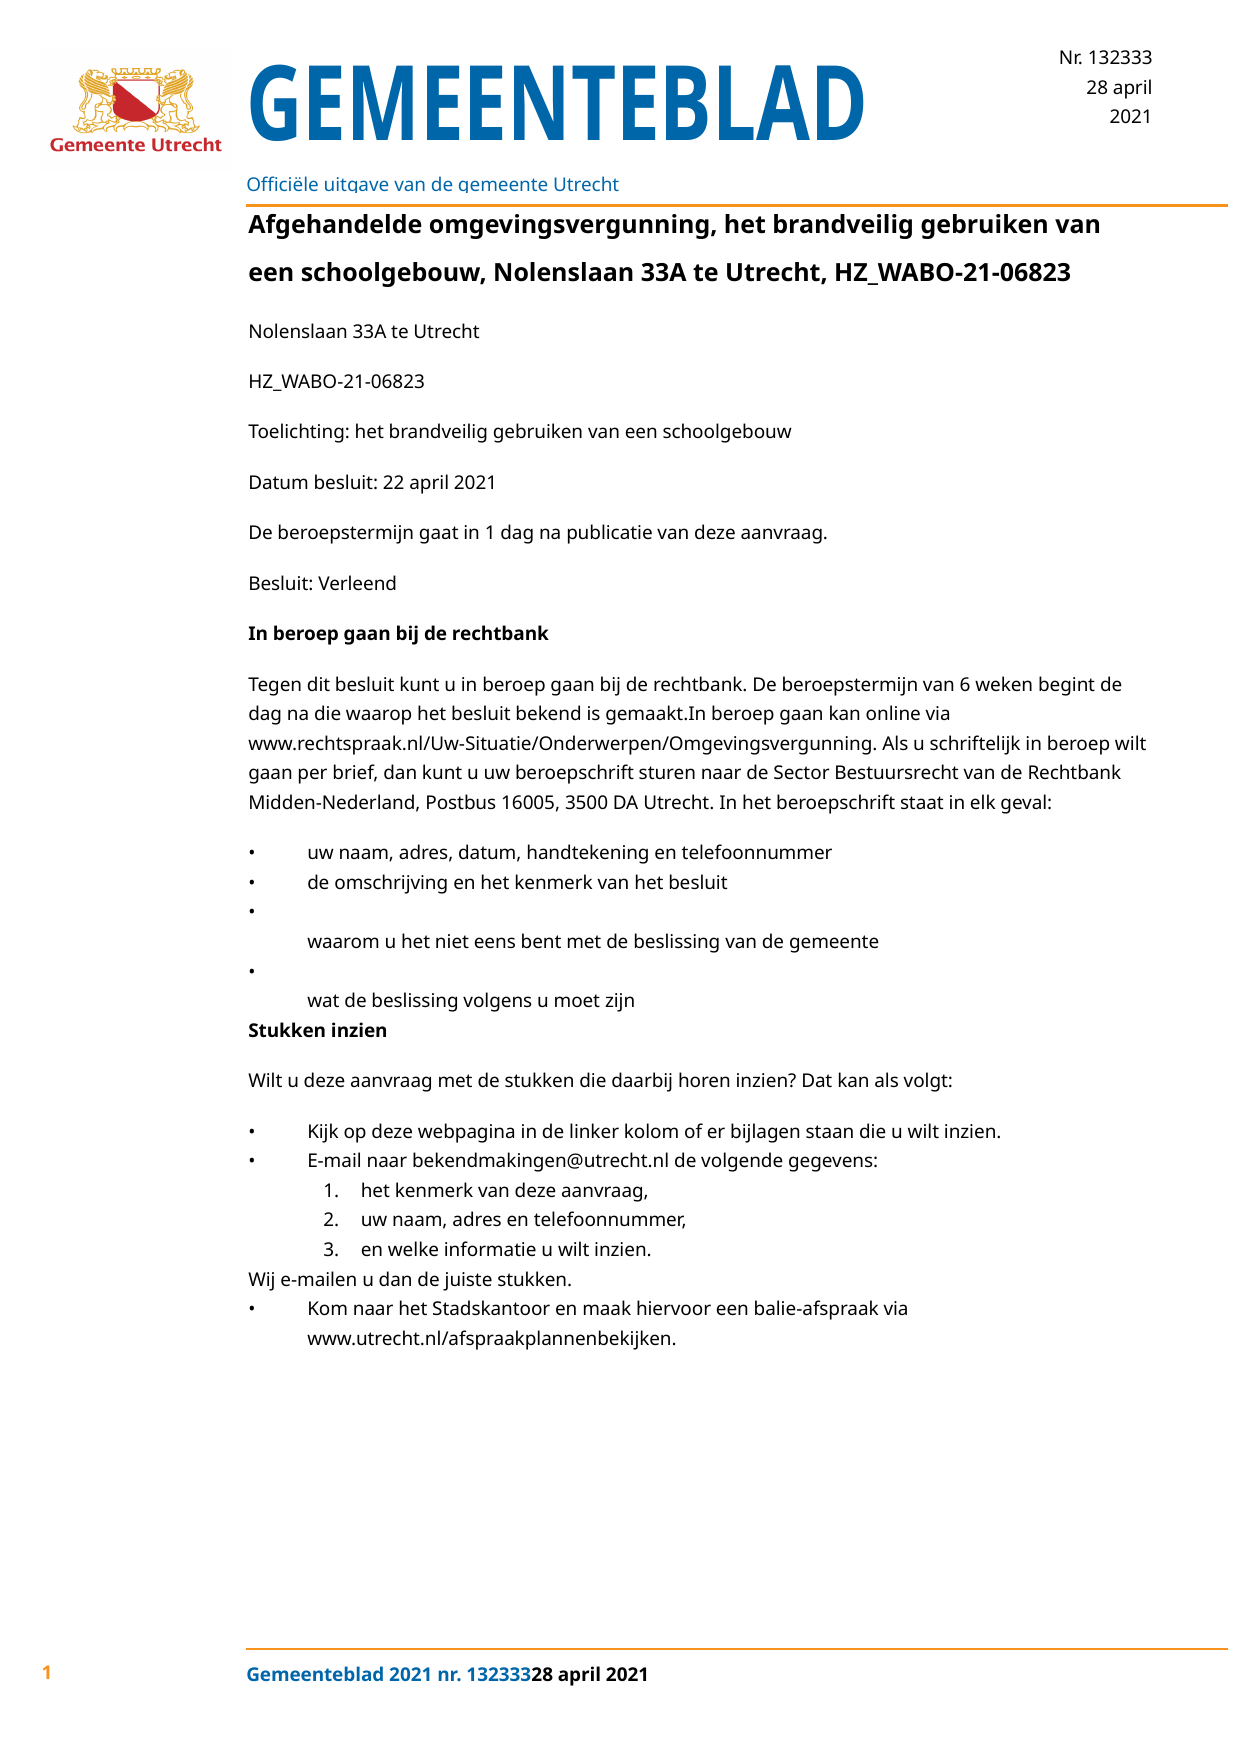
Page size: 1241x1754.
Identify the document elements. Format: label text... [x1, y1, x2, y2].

text Wij e-mailen u dan de juiste stukken. [248, 1266, 1152, 1292]
list Kom naar het Stadskantoor en maak hiervoor een balie-afspraak via www.utrecht.nl/afspraakplannenbekijken. [248, 1295, 1152, 1351]
text Toelichting: het brandveilig gebruiken van een schoolgebouw [248, 419, 1152, 444]
text De beroepstermijn gaat in 1 dag na publicatie van deze aanvraag. [248, 519, 1152, 545]
list wat de beslissing volgens u moet zijn [248, 987, 1152, 1013]
text Tegen dit besluit kunt u in beroep gaan bij de rechtbank. De beroepstermijn van 6 weken begint de dag na die waarop het besluit bekend is gemaakt.In beroep gaan kan online via www.rechtspraak.nl/Uw-Situatie/Onderwerpen/Omgevingsvergunning. Als u schriftelijk in beroep wilt gaan per brief, dan kunt u uw beroepschrift sturen naar de Sector Bestuursrecht van de Rechtbank Midden-Nederland, Postbus 16005, 3500 DA Utrecht. In het beroepschrift staat in elk geval: [248, 671, 1152, 815]
text Wilt u deze aanvraag met de stukken die daarbij horen inzien? Dat kan als volgt: [248, 1067, 1152, 1093]
list E-mail naar bekendmakingen@utrecht.nl de volgende gegevens: [248, 1147, 1152, 1173]
text Datum besluit: 22 april 2021 [248, 469, 1152, 495]
text Besluit: Verleend [248, 570, 1152, 596]
text HZ_WABO-21-06823 [248, 368, 1152, 394]
text In beroep gaan bij de rechtbank [248, 620, 1152, 646]
list waarom u het niet eens bent met de beslissing van de gemeente [248, 928, 1152, 954]
text Nolenslaan 33A te Utrecht [248, 318, 1152, 344]
list het kenmerk van deze aanvraag, [323, 1177, 1152, 1203]
picture [41, 47, 231, 172]
text Afgehandelde omgevingsvergunning, het brandveilig gebruiken van een schoolgebouw, Nolenslaan 33A te Utrecht, HZ_WABO-21-06823 [248, 207, 1152, 288]
list uw naam, adres, datum, handtekening en telefoonnummer [248, 839, 1152, 865]
text Stukken inzien [248, 1017, 1152, 1043]
list Kijk op deze webpagina in de linker kolom of er bijlagen staan die u wilt inzien. [248, 1118, 1152, 1144]
list en welke informatie u wilt inzien. [323, 1236, 1152, 1262]
list de omschrijving en het kenmerk van het besluit [248, 869, 1152, 895]
list uw naam, adres en telefoonnummer, [323, 1207, 1152, 1232]
